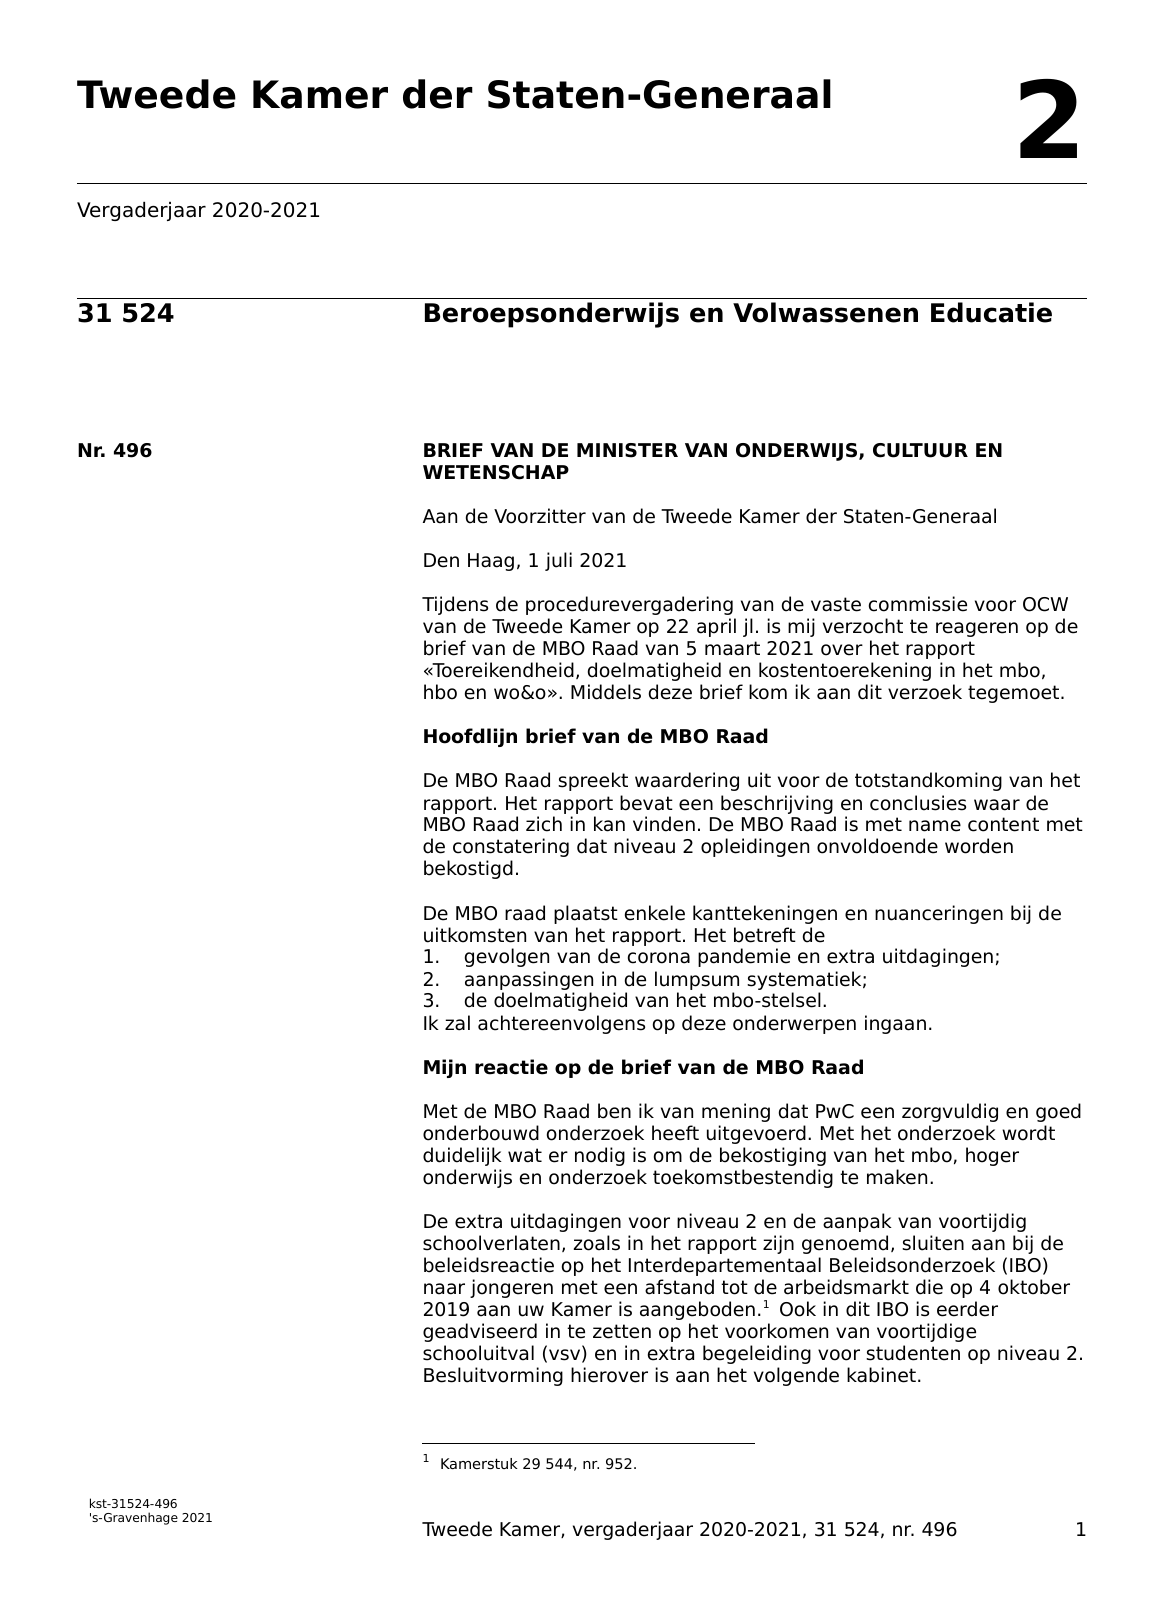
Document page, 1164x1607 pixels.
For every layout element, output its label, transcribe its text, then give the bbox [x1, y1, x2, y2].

text 2. aanpassingen in de lumpsum systematiek; [422, 968, 1087, 990]
text kst-31524-496 [88, 1497, 323, 1511]
table_header Tweede Kamer der Staten-Generaal [77, 59, 886, 183]
text 's-Gravenhage 2021 [88, 1511, 323, 1525]
table_header 2 [886, 59, 1087, 183]
text 1. gevolgen van de corona pandemie en extra uitdagingen; [422, 946, 1087, 968]
subtitle Nr. 496 BRIEF VAN DE MINISTER VAN ONDERWIJS, CULTUUR EN WETENSCHAP [77, 440, 1087, 484]
subtitle Hoofdlijn brief van de MBO Raad [422, 726, 1087, 748]
subtitle 31 524 Beroepsonderwijs en Volwassenen Educatie [77, 299, 1087, 329]
text Met de MBO Raad ben ik van mening dat PwC een zorgvuldig en goed onderbouwd onderzoek heeft uitgevoerd. Met het onderzoek wordt duidelijk wat er nodig is om de bekostiging van het mbo, hoger onderwijs en onderzoek toekomstbestendig te maken. [422, 1101, 1087, 1189]
text 3. de doelmatigheid van het mbo-stelsel. [422, 990, 1087, 1012]
subtitle Mijn reactie op de brief van de MBO Raad [422, 1057, 1087, 1078]
text De extra uitdagingen voor niveau 2 en de aanpak van voortijdig schoolverlaten, zoals in het rapport zijn genoemd, sluiten aan bij de beleidsreactie op het Interdepartementaal Beleidsonderzoek (IBO) naar jongeren met een afstand tot de arbeidsmarkt die op 4 oktober 2019 aan uw Kamer is aangeboden. Ook in dit IBO is eerder geadviseerd in te zetten op het voorkomen van voortijdige schooluitval (vsv) en in extra begeleiding voor studenten op niveau 2. Besluitvorming hierover is aan het volgende kabinet. [422, 1211, 1087, 1387]
text Tijdens de procedurevergadering van de vaste commissie voor OCW van de Tweede Kamer op 22 april jl. is mij verzocht te reageren op de brief van de MBO Raad van 5 maart 2021 over het rapport «Toereikendheid, doelmatigheid en kostentoerekening in het mbo, hbo en wo&o». Middels deze brief kom ik aan dit verzoek tegemoet. [422, 594, 1087, 704]
text De MBO Raad spreekt waardering uit voor de totstandkoming van het rapport. Het rapport bevat een beschrijving en conclusies waar de MBO Raad zich in kan vinden. De MBO Raad is met name content met de constatering dat niveau 2 opleidingen onvoldoende worden bekostigd. [422, 770, 1087, 880]
text Kamerstuk 29 544, nr. 952. [422, 1452, 1087, 1474]
text Aan de Voorzitter van de Tweede Kamer der Staten-Generaal [422, 506, 1087, 528]
text De MBO raad plaatst enkele kanttekeningen en nuanceringen bij de uitkomsten van het rapport. Het betreft de [422, 902, 1087, 946]
text Ik zal achtereenvolgens op deze onderwerpen ingaan. [422, 1012, 1087, 1034]
table_cell Vergaderjaar 2020-2021 [77, 184, 1087, 298]
text Den Haag, 1 juli 2021 [422, 550, 1087, 572]
